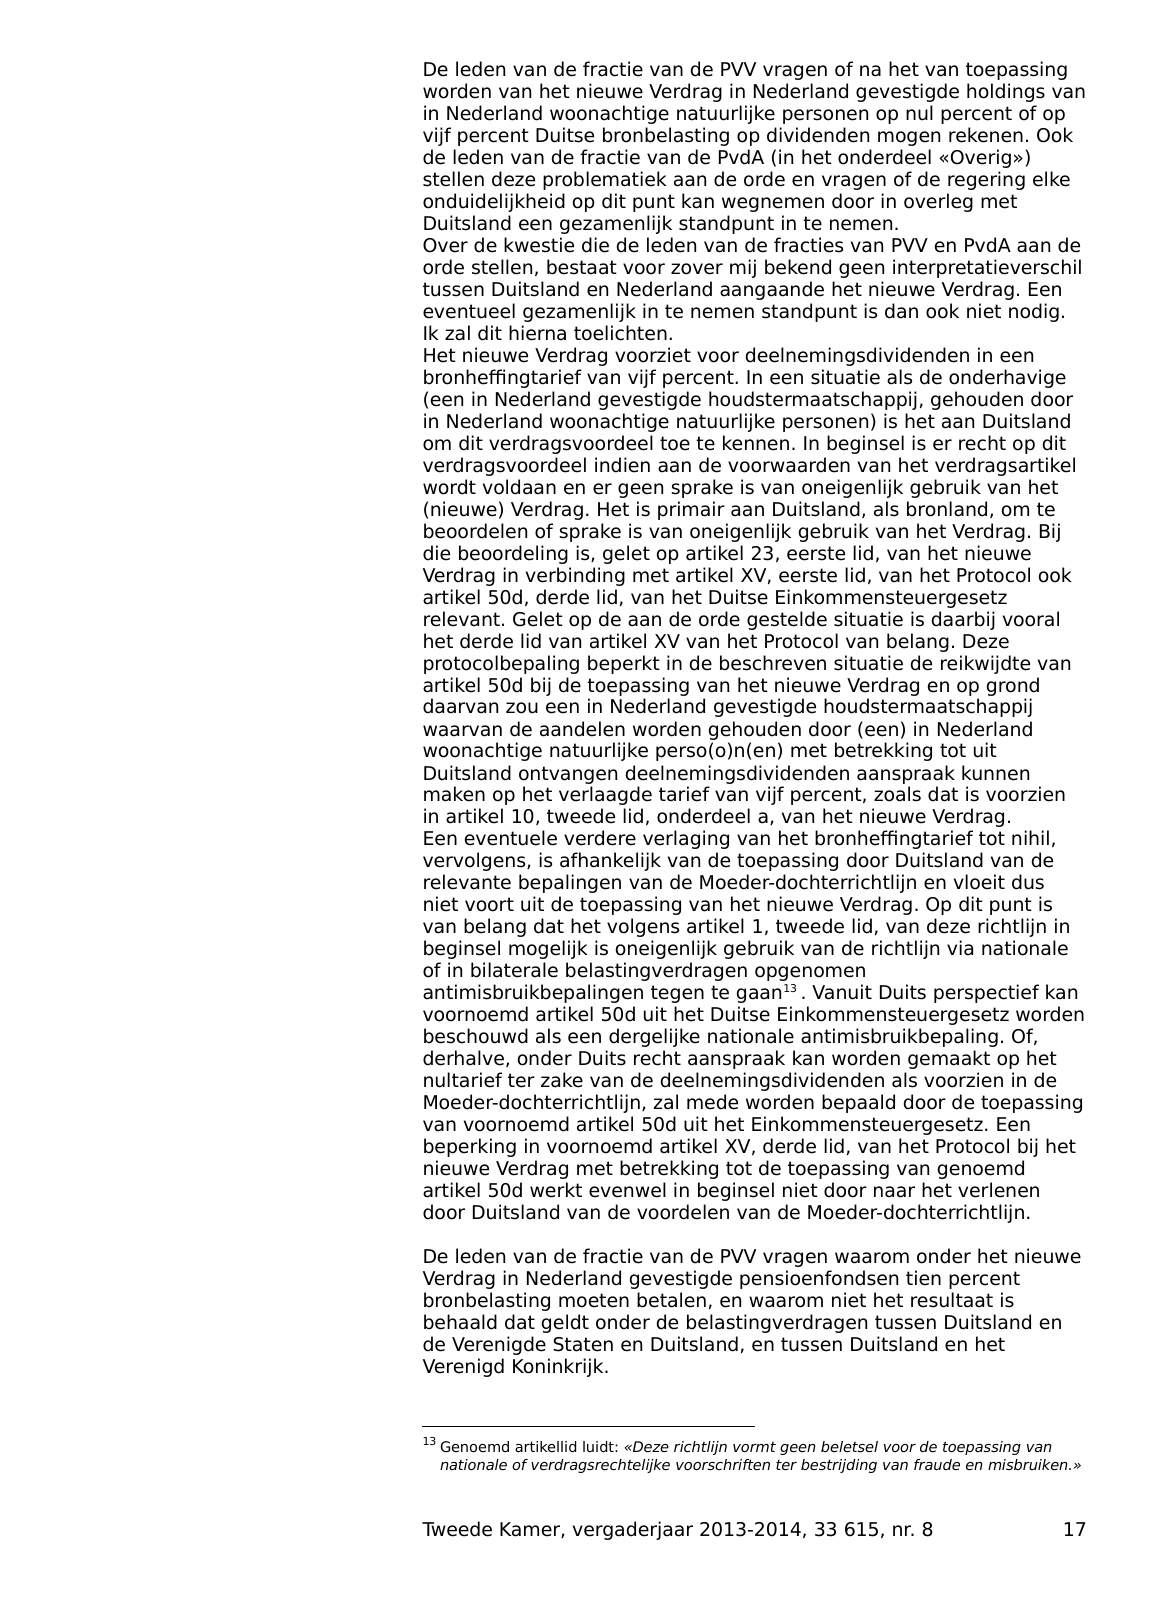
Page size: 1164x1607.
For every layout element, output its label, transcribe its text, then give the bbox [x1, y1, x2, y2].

text Over de kwestie die de leden van de fracties van PVV en PvdA aan de orde stellen, bestaat voor zover mij bekend geen interpretatieverschil tussen Duitsland en Nederland aangaande het nieuwe Verdrag. Een eventueel gezamenlijk in te nemen standpunt is dan ook niet nodig. Ik zal dit hierna toelichten. [422, 235, 1087, 345]
text De leden van de fractie van de PVV vragen of na het van toepassing worden van het nieuwe Verdrag in Nederland gevestigde holdings van in Nederland woonachtige natuurlijke personen op nul percent of op vijf percent Duitse bronbelasting op dividenden mogen rekenen. Ook de leden van de fractie van de PvdA (in het onderdeel «Overig») stellen deze problematiek aan de orde en vragen of de regering elke onduidelijkheid op dit punt kan wegnemen door in overleg met Duitsland een gezamenlijk standpunt in te nemen. [422, 59, 1087, 235]
text Het nieuwe Verdrag voorziet voor deelnemingsdividenden in een bronheffingtarief van vijf percent. In een situatie als de onderhavige (een in Nederland gevestigde houdstermaatschappij, gehouden door in Nederland woonachtige natuurlijke personen) is het aan Duitsland om dit verdragsvoordeel toe te kennen. In beginsel is er recht op dit verdragsvoordeel indien aan de voorwaarden van het verdragsartikel wordt voldaan en er geen sprake is van oneigenlijk gebruik van het (nieuwe) Verdrag. Het is primair aan Duitsland, als bronland, om te beoordelen of sprake is van oneigenlijk gebruik van het Verdrag. Bij die beoordeling is, gelet op artikel 23, eerste lid, van het nieuwe Verdrag in verbinding met artikel XV, eerste lid, van het Protocol ook artikel 50d, derde lid, van het Duitse Einkommensteuergesetz relevant. Gelet op de aan de orde gestelde situatie is daarbij vooral het derde lid van artikel XV van het Protocol van belang. Deze protocolbepaling beperkt in de beschreven situatie de reikwijdte van artikel 50d bij de toepassing van het nieuwe Verdrag en op grond daarvan zou een in Nederland gevestigde houdstermaatschappij waarvan de aandelen worden gehouden door (een) in Nederland woonachtige natuurlijke perso(o)n(en) met betrekking tot uit Duitsland ontvangen deelnemingsdividenden aanspraak kunnen maken op het verlaagde tarief van vijf percent, zoals dat is voorzien in artikel 10, tweede lid, onderdeel a, van het nieuwe Verdrag. [422, 345, 1087, 828]
text Een eventuele verdere verlaging van het bronheffingtarief tot nihil, vervolgens, is afhankelijk van de toepassing door Duitsland van de relevante bepalingen van de Moeder-dochterrichtlijn en vloeit dus niet voort uit de toepassing van het nieuwe Verdrag. Op dit punt is van belang dat het volgens artikel 1, tweede lid, van deze richtlijn in beginsel mogelijk is oneigenlijk gebruik van de richtlijn via nationale of in bilaterale belastingverdragen opgenomen antimisbruikbepalingen tegen te gaan. Vanuit Duits perspectief kan voornoemd artikel 50d uit het Duitse Einkommensteuergesetz worden beschouwd als een dergelijke nationale antimisbruikbepaling. Of, derhalve, onder Duits recht aanspraak kan worden gemaakt op het nultarief ter zake van de deelnemingsdividenden als voorzien in de Moeder-dochterrichtlijn, zal mede worden bepaald door de toepassing van voornoemd artikel 50d uit het Einkommensteuergesetz. Een beperking in voornoemd artikel XV, derde lid, van het Protocol bij het nieuwe Verdrag met betrekking tot de toepassing van genoemd artikel 50d werkt evenwel in beginsel niet door naar het verlenen door Duitsland van de voordelen van de Moeder-dochterrichtlijn. [422, 828, 1087, 1224]
text De leden van de fractie van de PVV vragen waarom onder het nieuwe Verdrag in Nederland gevestigde pensioenfondsen tien percent bronbelasting moeten betalen, en waarom niet het resultaat is behaald dat geldt onder de belastingverdragen tussen Duitsland en de Verenigde Staten en Duitsland, en tussen Duitsland en het Verenigd Koninkrijk. [422, 1246, 1087, 1378]
text Genoemd artikellid luidt: «Deze richtlijn vormt geen beletsel voor de toepassing van nationale of verdragsrechtelijke voorschriften ter bestrijding van fraude en misbruiken.» [422, 1435, 1087, 1474]
